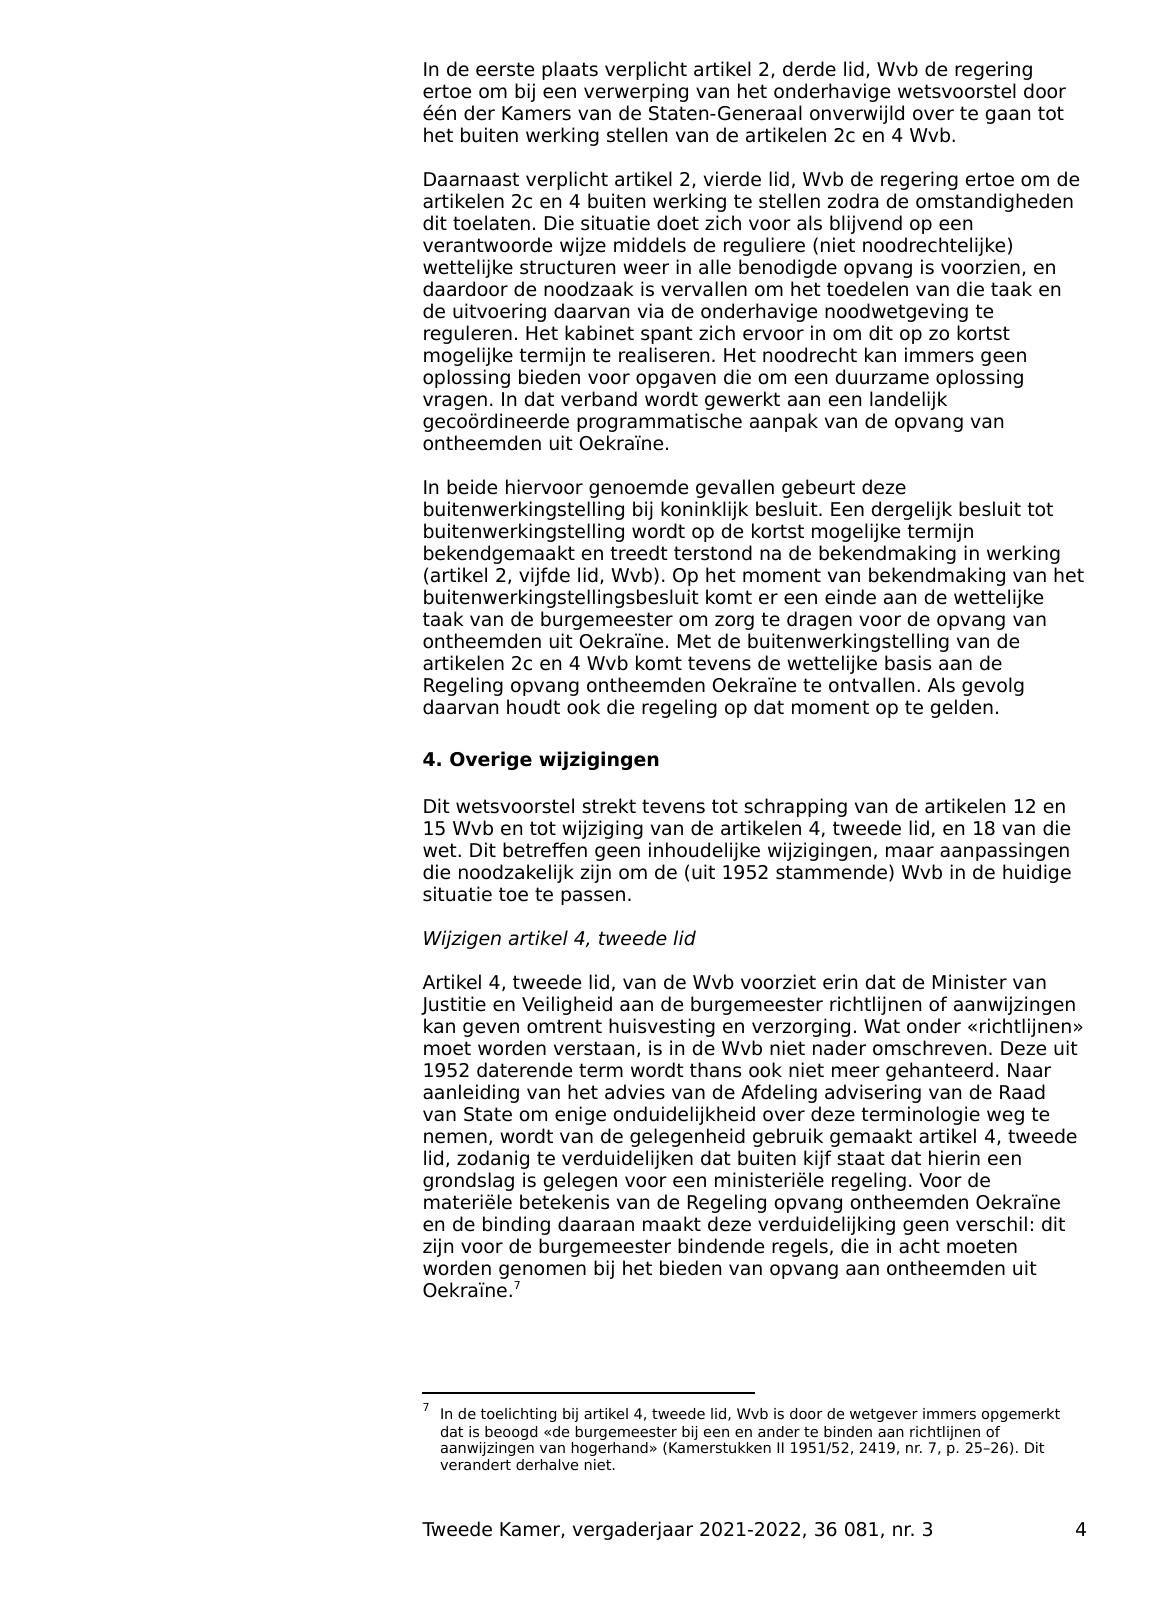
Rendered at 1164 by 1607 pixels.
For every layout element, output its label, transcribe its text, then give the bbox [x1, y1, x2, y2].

text Artikel 4, tweede lid, van de Wvb voorziet erin dat de Minister van Justitie en Veiligheid aan de burgemeester richtlijnen of aanwijzingen kan geven omtrent huisvesting en verzorging. Wat onder «richtlijnen» moet worden verstaan, is in de Wvb niet nader omschreven. Deze uit 1952 daterende term wordt thans ook niet meer gehanteerd. Naar aanleiding van het advies van de Afdeling advisering van de Raad van State om enige onduidelijkheid over deze terminologie weg te nemen, wordt van de gelegenheid gebruik gemaakt artikel 4, tweede lid, zodanig te verduidelijken dat buiten kijf staat dat hierin een grondslag is gelegen voor een ministeriële regeling. Voor de materiële betekenis van de Regeling opvang ontheemden Oekraïne en de binding daaraan maakt deze verduidelijking geen verschil: dit zijn voor de burgemeester bindende regels, die in acht moeten worden genomen bij het bieden van opvang aan ontheemden uit Oekraïne. [422, 972, 1087, 1302]
text In de eerste plaats verplicht artikel 2, derde lid, Wvb de regering ertoe om bij een verwerping van het onderhavige wetsvoorstel door één der Kamers van de Staten-Generaal onverwijld over te gaan tot het buiten werking stellen van de artikelen 2c en 4 Wvb. [422, 59, 1087, 147]
text Daarnaast verplicht artikel 2, vierde lid, Wvb de regering ertoe om de artikelen 2c en 4 buiten werking te stellen zodra de omstandigheden dit toelaten. Die situatie doet zich voor als blijvend op een verantwoorde wijze middels de reguliere (niet noodrechtelijke) wettelijke structuren weer in alle benodigde opvang is voorzien, en daardoor de noodzaak is vervallen om het toedelen van die taak en de uitvoering daarvan via de onderhavige noodwetgeving te reguleren. Het kabinet spant zich ervoor in om dit op zo kortst mogelijke termijn te realiseren. Het noodrecht kan immers geen oplossing bieden voor opgaven die om een duurzame oplossing vragen. In dat verband wordt gewerkt aan een landelijk gecoördineerde programmatische aanpak van de opvang van ontheemden uit Oekraïne. [422, 169, 1087, 455]
text Dit wetsvoorstel strekt tevens tot schrapping van de artikelen 12 en 15 Wvb en tot wijziging van de artikelen 4, tweede lid, en 18 van die wet. Dit betreffen geen inhoudelijke wijzigingen, maar aanpassingen die noodzakelijk zijn om de (uit 1952 stammende) Wvb in de huidige situatie toe te passen. [422, 796, 1087, 906]
text In beide hiervoor genoemde gevallen gebeurt deze buitenwerkingstelling bij koninklijk besluit. Een dergelijk besluit tot buitenwerkingstelling wordt op de kortst mogelijke termijn bekendgemaakt en treedt terstond na de bekendmaking in werking (artikel 2, vijfde lid, Wvb). Op het moment van bekendmaking van het buitenwerkingstellingsbesluit komt er een einde aan de wettelijke taak van de burgemeester om zorg te dragen voor de opvang van ontheemden uit Oekraïne. Met de buitenwerkingstelling van de artikelen 2c en 4 Wvb komt tevens de wettelijke basis aan de Regeling opvang ontheemden Oekraïne te ontvallen. Als gevolg daarvan houdt ook die regeling op dat moment op te gelden. [422, 477, 1087, 719]
subtitle 4. Overige wijzigingen [422, 749, 1087, 771]
text In de toelichting bij artikel 4, tweede lid, Wvb is door de wetgever immers opgemerkt dat is beoogd «de burgemeester bij een en ander te binden aan richtlijnen of aanwijzingen van hogerhand» (Kamerstukken II 1951/52, 2419, nr. 7, p. 25–26). Dit verandert derhalve niet. [422, 1402, 1087, 1474]
subtitle Wijzigen artikel 4, tweede lid [422, 928, 1087, 950]
